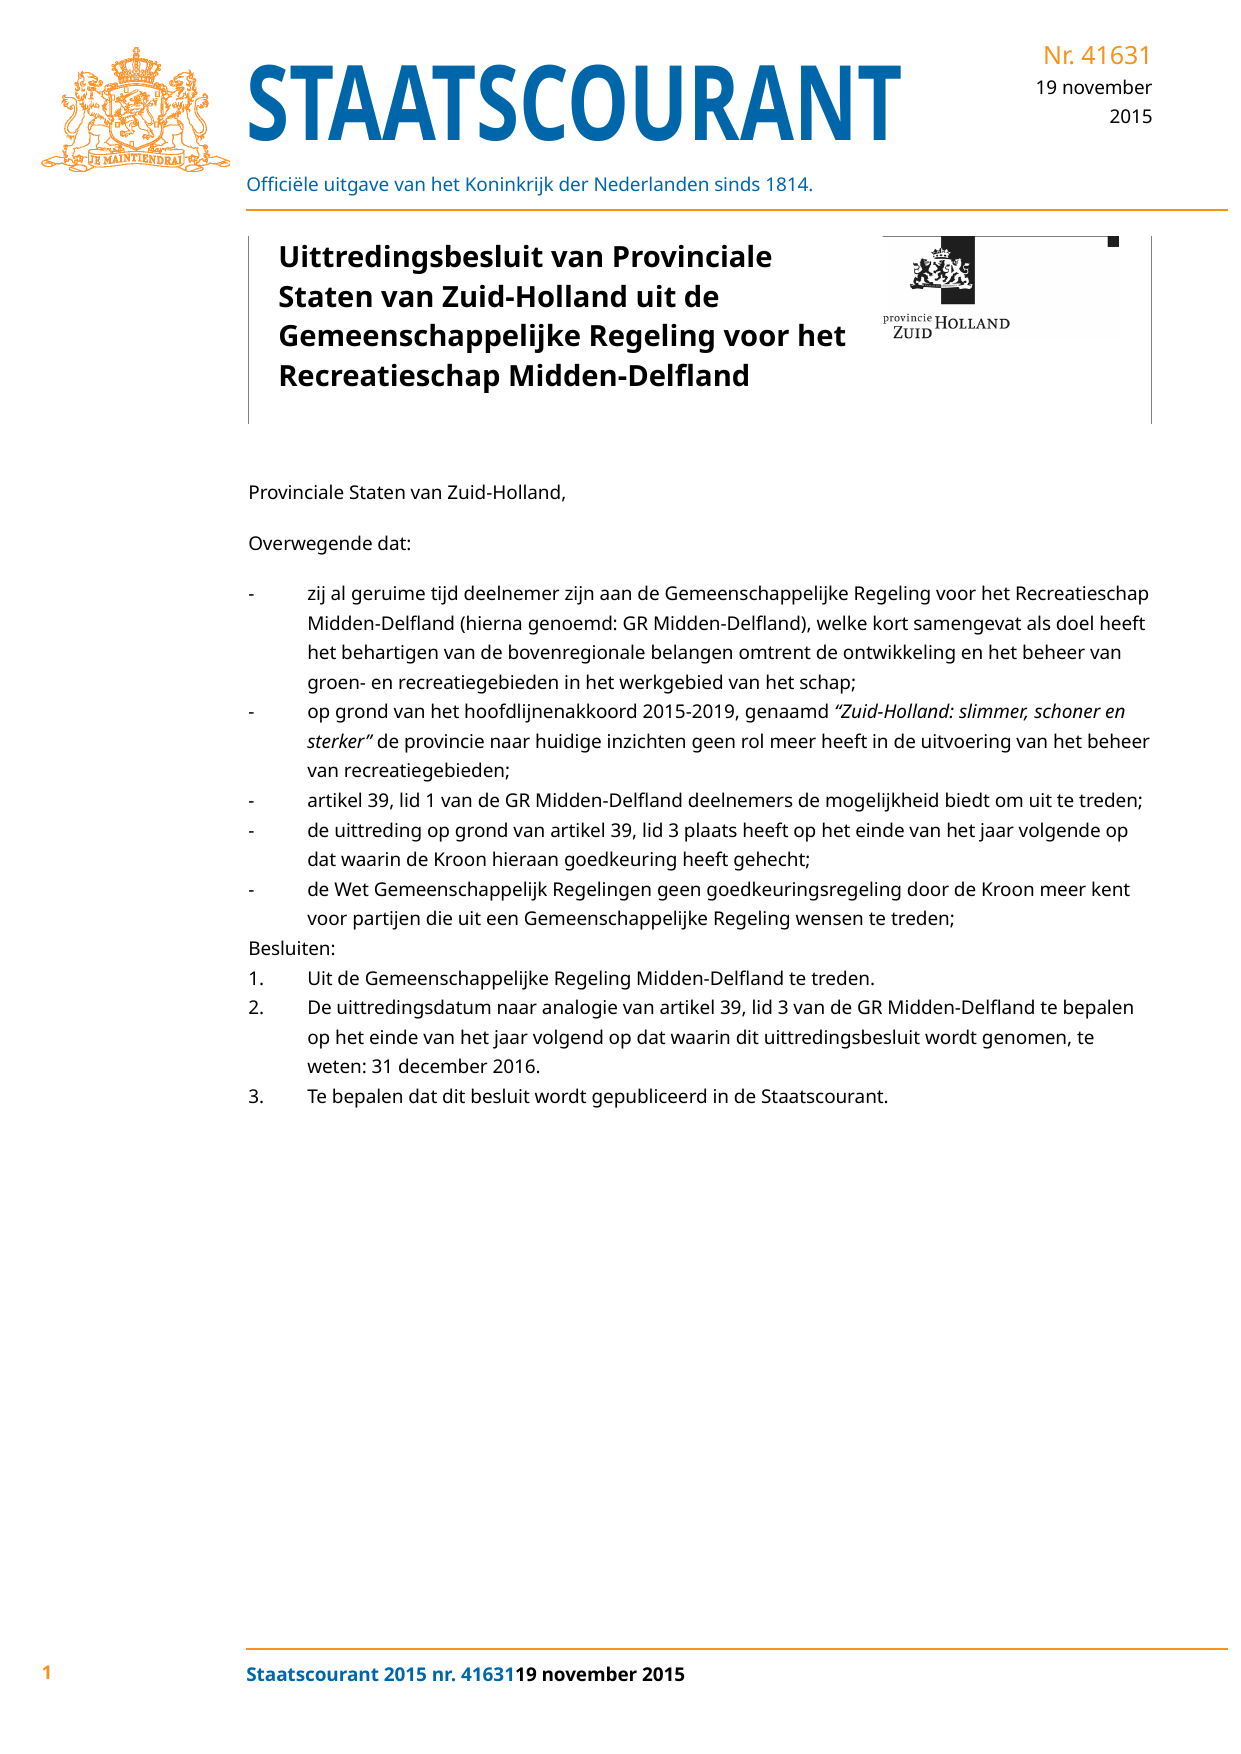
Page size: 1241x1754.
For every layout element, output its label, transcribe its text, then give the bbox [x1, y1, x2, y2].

list Uit de Gemeenschappelijke Regeling Midden-Delfland te treden. [248, 965, 1152, 991]
list de Wet Gemeenschappelijk Regelingen geen goedkeuringsregeling door de Kroon meer kent voor partijen die uit een Gemeenschappelijke Regeling wensen te treden; [248, 876, 1152, 931]
text Besluiten: [248, 935, 1152, 961]
list De uittredingsdatum naar analogie van artikel 39, lid 3 van de GR Midden-Delfland te bepalen op het einde van het jaar volgend op dat waarin dit uittredingsbesluit wordt genomen, te weten: 31 december 2016. [248, 994, 1152, 1079]
list artikel 39, lid 1 van de GR Midden-Delfland deelnemers de mogelijkheid biedt om uit te treden; [248, 787, 1152, 813]
list de uittreding op grond van artikel 39, lid 3 plaats heeft op het einde van het jaar volgende op dat waarin de Kroon hieraan goedkeuring heeft gehecht; [248, 817, 1152, 872]
text Provinciale Staten van Zuid-Holland, [248, 479, 1152, 505]
text Overwegende dat: [248, 530, 1152, 556]
picture [41, 47, 231, 172]
list Te bepalen dat dit besluit wordt gepubliceerd in de Staatscourant. [248, 1083, 1152, 1109]
picture [882, 236, 1119, 339]
table_header [850, 236, 1151, 424]
list zij al geruime tijd deelnemer zijn aan de Gemeenschappelijke Regeling voor het Recreatieschap Midden-Delfland (hierna genoemd: GR Midden-Delfland), welke kort samengevat als doel heeft het behartigen van de bovenregionale belangen omtrent de ontwikkeling en het beheer van groen- en recreatiegebieden in het werkgebied van het schap; [248, 580, 1152, 695]
table_header Uittredingsbesluit van Provinciale Staten van Zuid-Holland uit de Gemeenschappelijke Regeling voor het Recreatieschap Midden-Delfland [249, 236, 850, 424]
list op grond van het hoofdlijnenakkoord 2015-2019, genaamd “Zuid-Holland: slimmer, schoner en sterker” de provincie naar huidige inzichten geen rol meer heeft in de uitvoering van het beheer van recreatiegebieden; [248, 698, 1152, 783]
